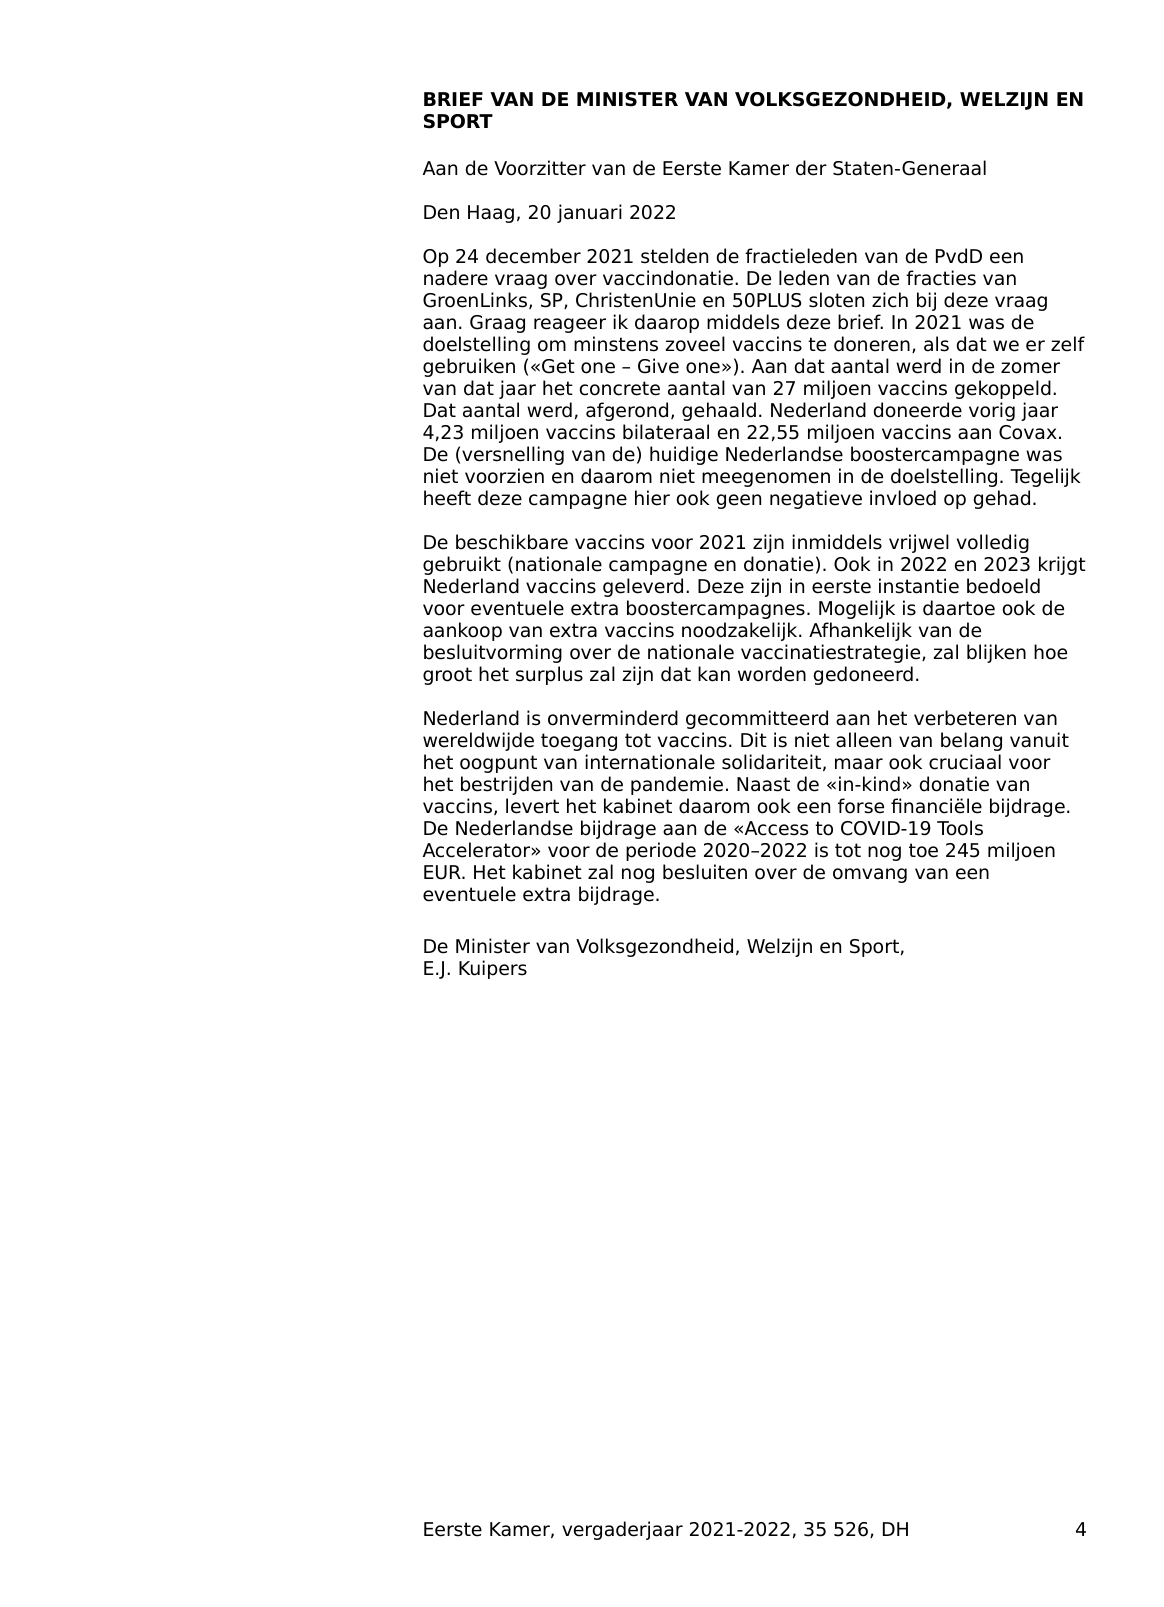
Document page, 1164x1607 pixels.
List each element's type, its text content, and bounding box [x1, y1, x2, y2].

text Nederland is onverminderd gecommitteerd aan het verbeteren van wereldwijde toegang tot vaccins. Dit is niet alleen van belang vanuit het oogpunt van internationale solidariteit, maar ook cruciaal voor het bestrijden van de pandemie. Naast de «in-kind» donatie van vaccins, levert het kabinet daarom ook een forse financiële bijdrage. De Nederlandse bijdrage aan de «Access to COVID-19 Tools Accelerator» voor de periode 2020–2022 is tot nog toe 245 miljoen EUR. Het kabinet zal nog besluiten over de omvang van een eventuele extra bijdrage. [422, 708, 1087, 906]
text Op 24 december 2021 stelden de fractieleden van de PvdD een nadere vraag over vaccindonatie. De leden van de fracties van GroenLinks, SP, ChristenUnie en 50PLUS sloten zich bij deze vraag aan. Graag reageer ik daarop middels deze brief. In 2021 was de doelstelling om minstens zoveel vaccins te doneren, als dat we er zelf gebruiken («Get one – Give one»). Aan dat aantal werd in de zomer van dat jaar het concrete aantal van 27 miljoen vaccins gekoppeld. Dat aantal werd, afgerond, gehaald. Nederland doneerde vorig jaar 4,23 miljoen vaccins bilateraal en 22,55 miljoen vaccins aan Covax. De (versnelling van de) huidige Nederlandse boostercampagne was niet voorzien en daarom niet meegenomen in de doelstelling. Tegelijk heeft deze campagne hier ook geen negatieve invloed op gehad. [422, 246, 1087, 510]
text De beschikbare vaccins voor 2021 zijn inmiddels vrijwel volledig gebruikt (nationale campagne en donatie). Ook in 2022 en 2023 krijgt Nederland vaccins geleverd. Deze zijn in eerste instantie bedoeld voor eventuele extra boostercampagnes. Mogelijk is daartoe ook de aankoop van extra vaccins noodzakelijk. Afhankelijk van de besluitvorming over de nationale vaccinatiestrategie, zal blijken hoe groot het surplus zal zijn dat kan worden gedoneerd. [422, 532, 1087, 686]
text De Minister van Volksgezondheid, Welzijn en Sport, E.J. Kuipers [422, 936, 1087, 980]
subtitle BRIEF VAN DE MINISTER VAN VOLKSGEZONDHEID, WELZIJN EN SPORT [422, 89, 1087, 133]
text Den Haag, 20 januari 2022 [422, 202, 1087, 224]
text Aan de Voorzitter van de Eerste Kamer der Staten-Generaal [422, 158, 1087, 180]
